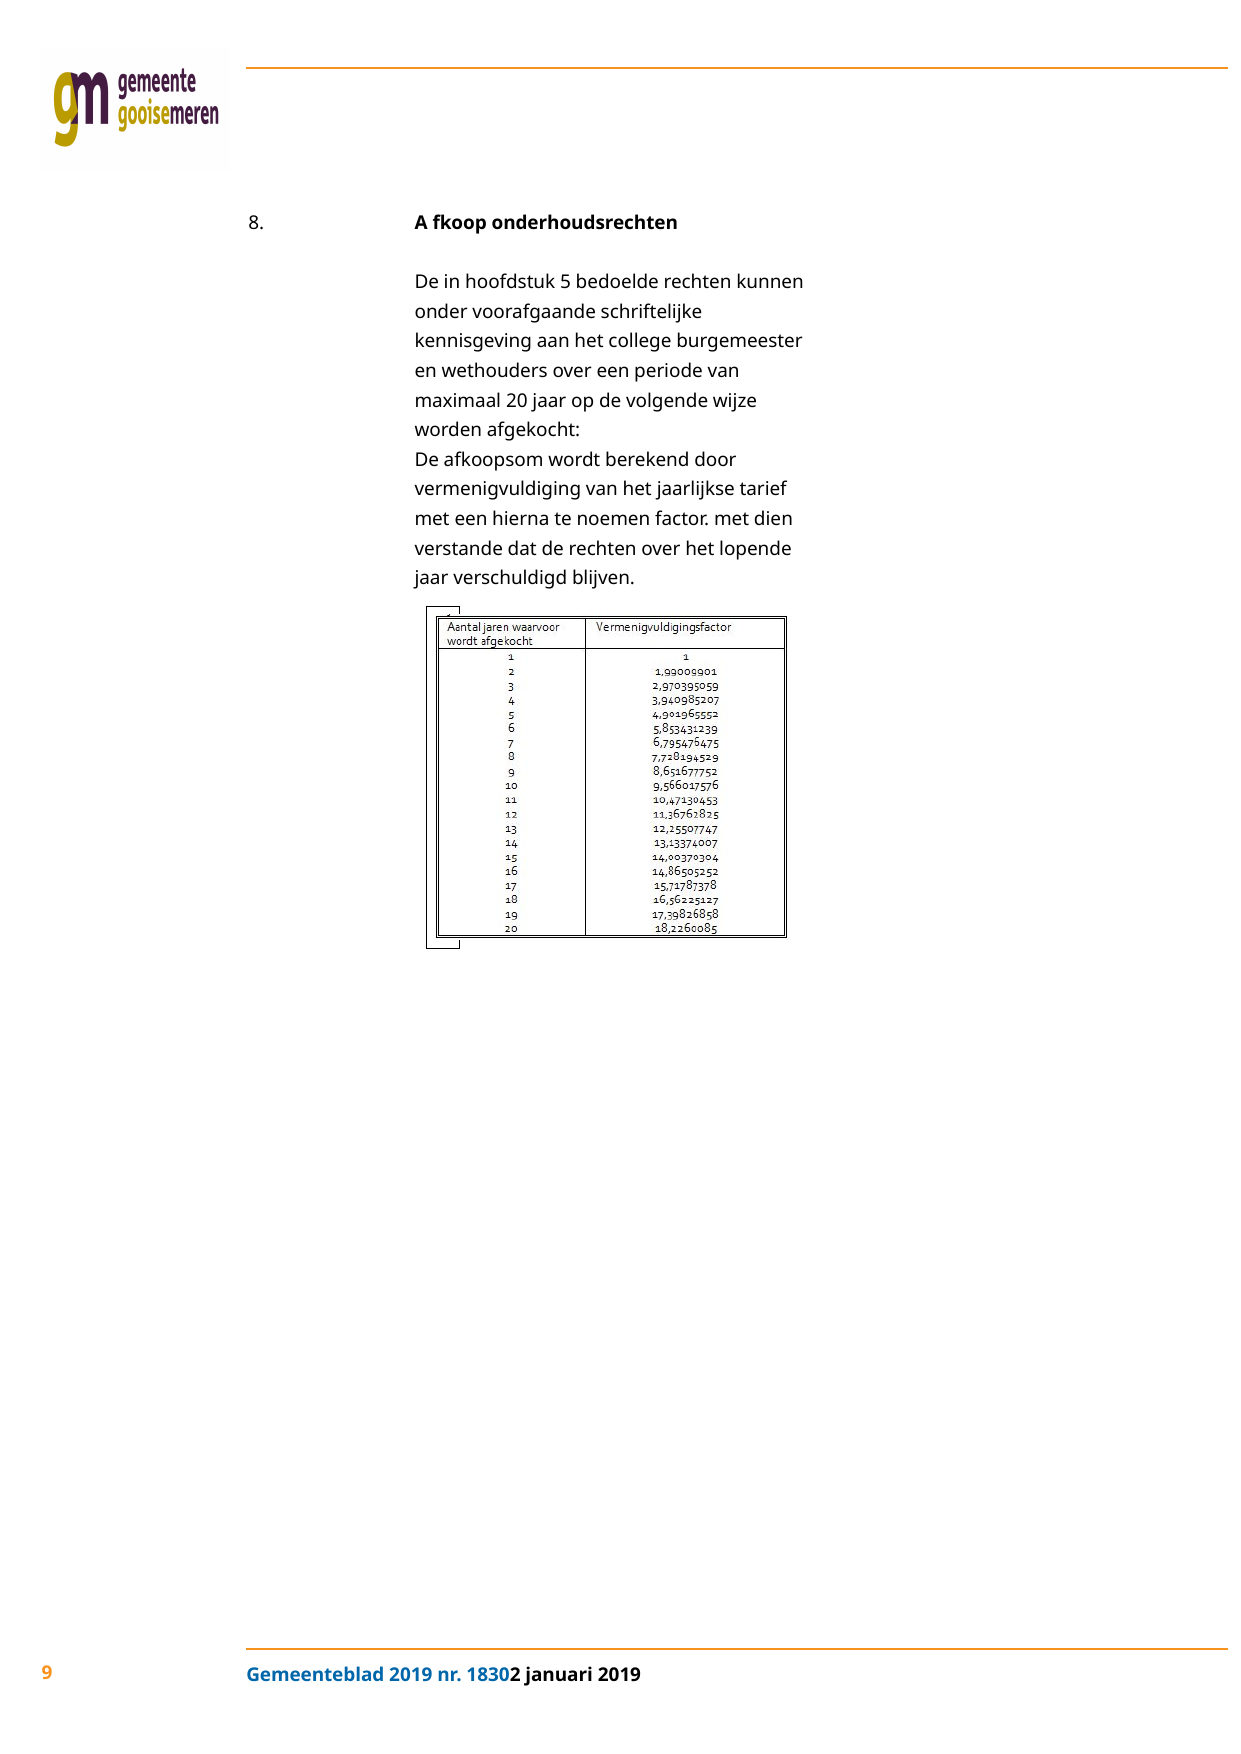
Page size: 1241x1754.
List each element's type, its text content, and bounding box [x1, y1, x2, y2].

picture [41, 47, 231, 172]
table_cell [985, 95, 1152, 150]
table_cell [985, 150, 1152, 966]
table_cell A fkoop onderhoudsrechten De in hoofdstuk 5 bedoelde rechten kunnen onder voorafgaande schriftelijke kennisgeving aan het college burgemeester en wethouders over een periode van maximaal 20 jaar op de volgende wijze worden afgekocht: De afkoopsom wordt berekend door vermenigvuldiging van het jaarlijkse tarief met een hierna te noemen factor. met dien verstande dat de rechten over het lopende jaar verschuldigd blijven. [414, 150, 819, 939]
table_cell [819, 150, 985, 966]
table_cell [414, 940, 819, 966]
table_cell [248, 95, 414, 150]
table_cell [819, 95, 985, 150]
table_cell [414, 95, 819, 150]
table_cell 8. [248, 150, 414, 966]
picture [435, 614, 790, 940]
